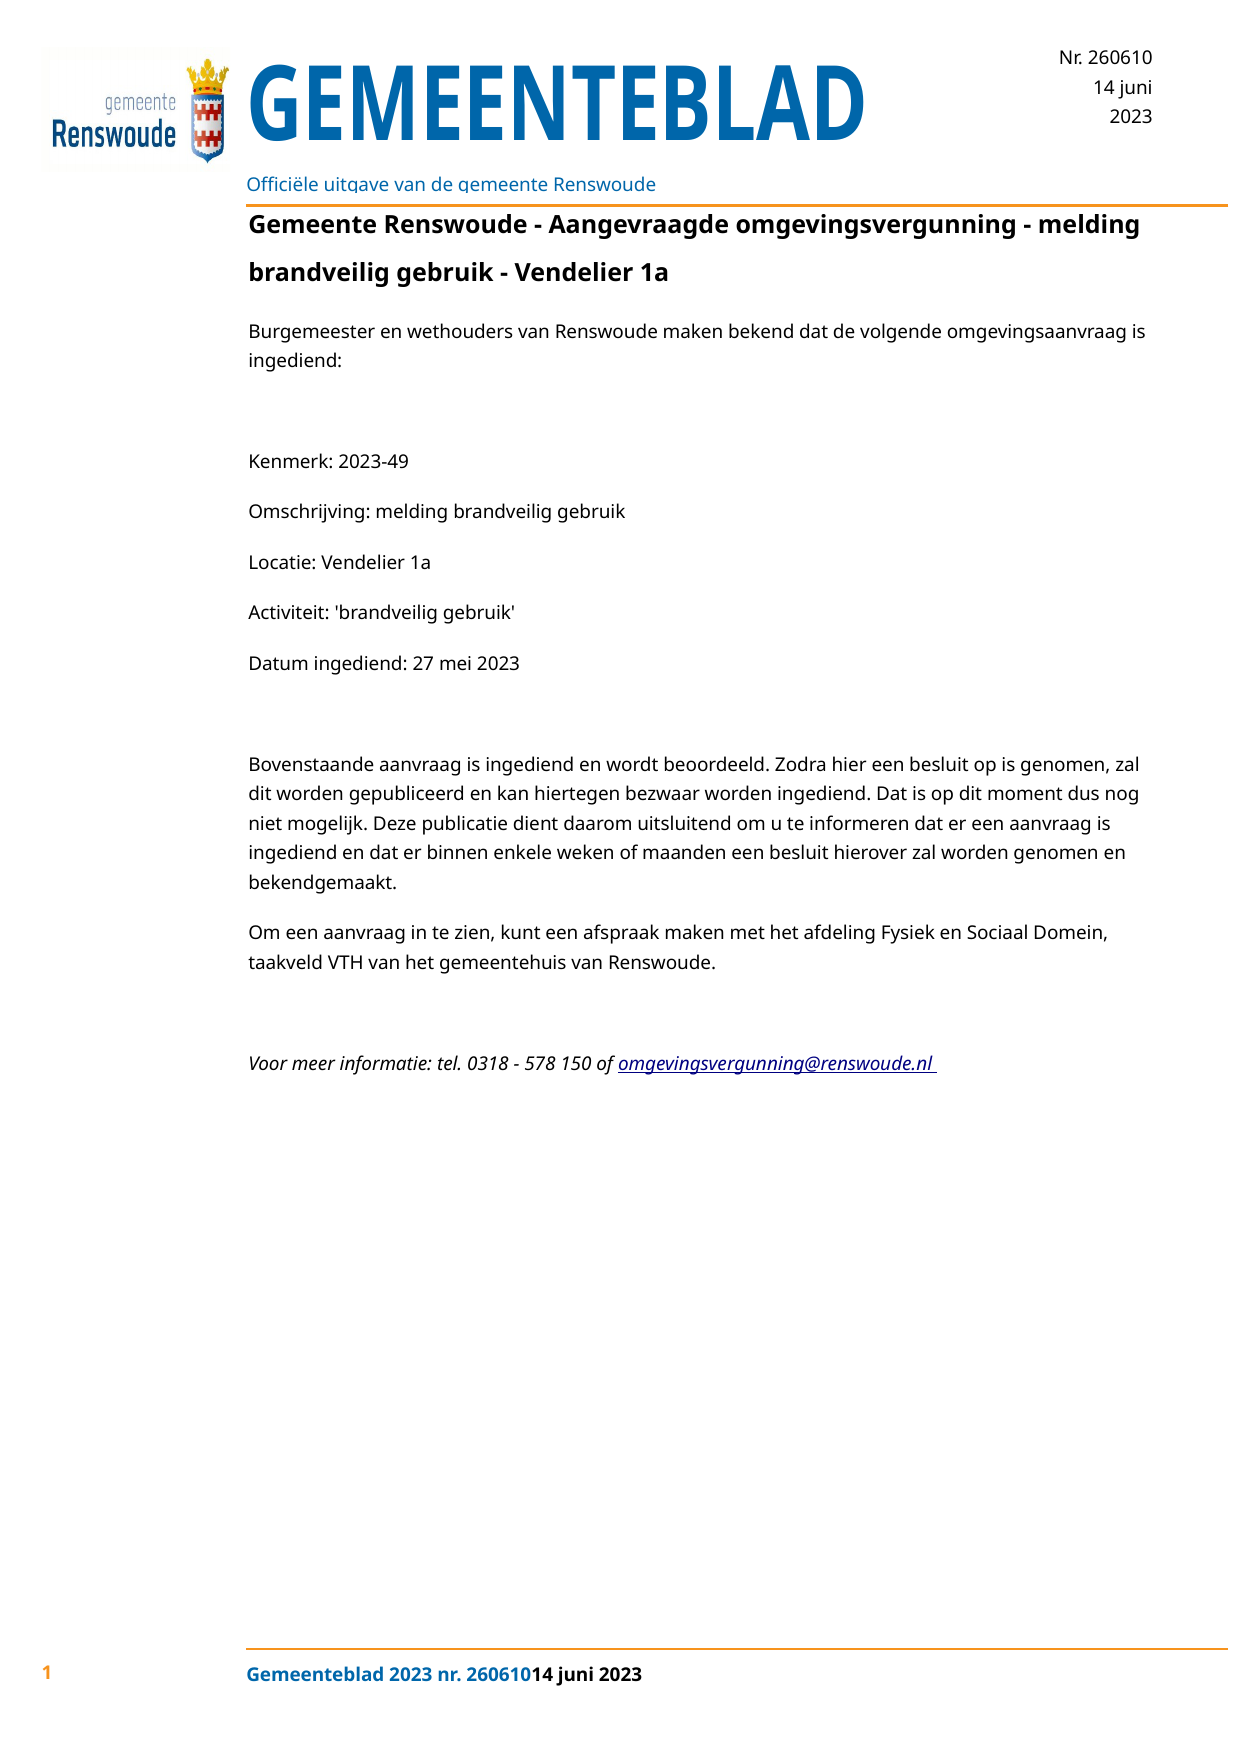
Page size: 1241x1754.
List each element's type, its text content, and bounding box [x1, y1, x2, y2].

text Voor meer informatie: tel. 0318 - 578 150 of omgevingsvergunning@renswoude.nl [248, 1050, 1152, 1076]
text Activiteit: 'brandveilig gebruik' [248, 599, 1152, 625]
text Kenmerk: 2023-49 [248, 448, 1152, 474]
text Gemeente Renswoude - Aangevraagde omgevingsvergunning - melding brandveilig gebruik - Vendelier 1a [248, 207, 1152, 288]
text Bovenstaande aanvraag is ingediend en wordt beoordeeld. Zodra hier een besluit op is genomen, zal dit worden gepubliceerd en kan hiertegen bezwaar worden ingediend. Dat is op dit moment dus nog niet mogelijk. Deze publicatie dient daarom uitsluitend om u te informeren dat er een aanvraag is ingediend en dat er binnen enkele weken of maanden een besluit hierover zal worden genomen en bekendgemaakt. [248, 751, 1152, 895]
picture [41, 47, 231, 172]
text Om een aanvraag in te zien, kunt een afspraak maken met het afdeling Fysiek en Sociaal Domein, taakveld VTH van het gemeentehuis van Renswoude. [248, 919, 1152, 975]
text Omschrijving: melding brandveilig gebruik [248, 499, 1152, 524]
text Locatie: Vendelier 1a [248, 549, 1152, 575]
text Datum ingediend: 27 mei 2023 [248, 650, 1152, 676]
text Burgemeester en wethouders van Renswoude maken bekend dat de volgende omgevingsaanvraag is ingediend: [248, 318, 1152, 373]
